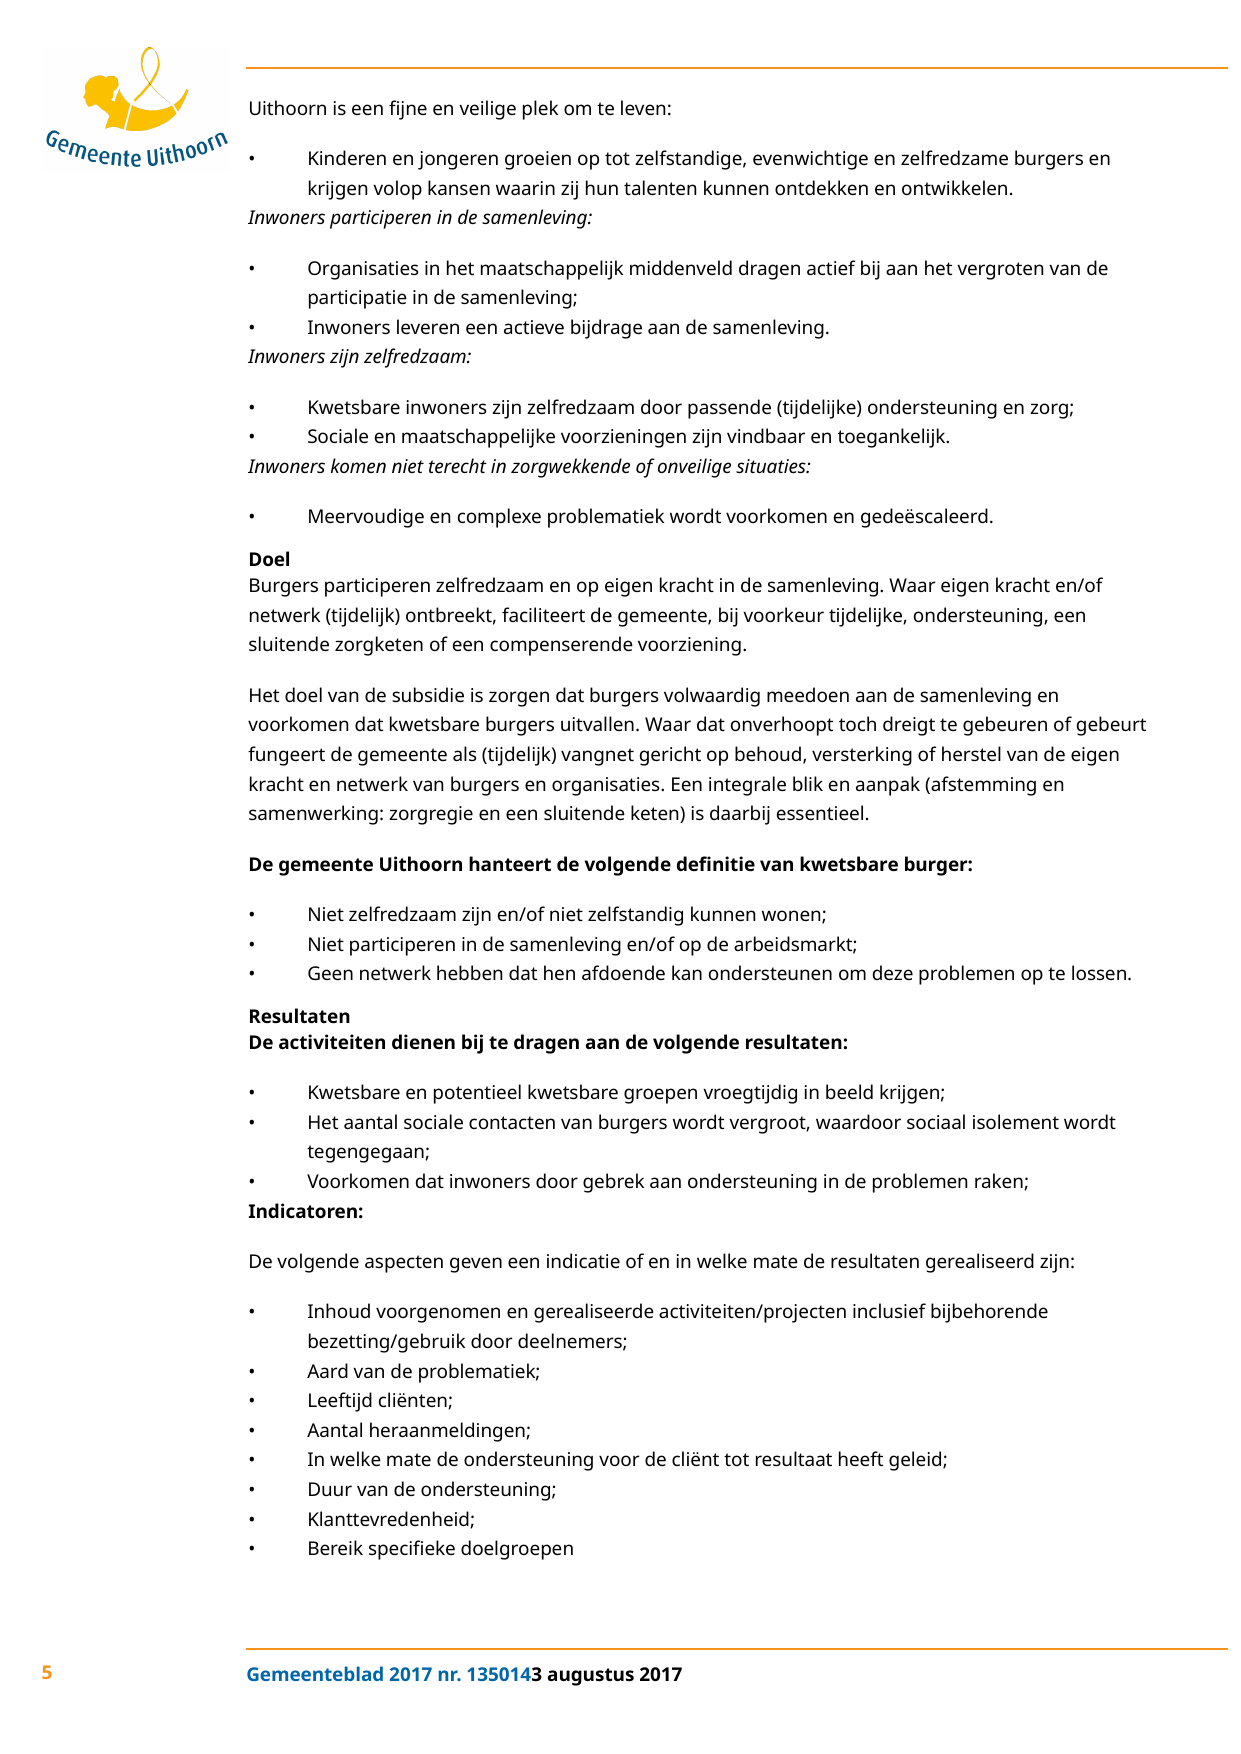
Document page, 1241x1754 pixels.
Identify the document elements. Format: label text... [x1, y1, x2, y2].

list In welke mate de ondersteuning voor de cliënt tot resultaat heeft geleid; [248, 1447, 1152, 1472]
text De activiteiten dienen bij te dragen aan de volgende resultaten: [248, 1029, 1152, 1055]
picture [41, 47, 231, 172]
text De gemeente Uithoorn hanteert de volgende definitie van kwetsbare burger: [248, 851, 1152, 876]
list Bereik specifieke doelgroepen [248, 1535, 1152, 1561]
list Organisaties in het maatschappelijk middenveld dragen actief bij aan het vergroten van de participatie in de samenleving; [248, 255, 1152, 310]
list Geen netwerk hebben dat hen afdoende kan ondersteunen om deze problemen op te lossen. [248, 960, 1152, 986]
text Resultaten [248, 1003, 1152, 1029]
list Sociale en maatschappelijke voorzieningen zijn vindbaar en toegankelijk. [248, 423, 1152, 449]
list Aard van de problematiek; [248, 1358, 1152, 1384]
text Doel [248, 547, 1152, 572]
list Inwoners leveren een actieve bijdrage aan de samenleving. [248, 314, 1152, 340]
list Kwetsbare inwoners zijn zelfredzaam door passende (tijdelijke) ondersteuning en zorg; [248, 394, 1152, 420]
list Voorkomen dat inwoners door gebrek aan ondersteuning in de problemen raken; [248, 1168, 1152, 1194]
list Inhoud voorgenomen en gerealiseerde activiteiten/projecten inclusief bijbehorende bezetting/gebruik door deelnemers; [248, 1299, 1152, 1354]
list Klanttevredenheid; [248, 1506, 1152, 1532]
text Inwoners participeren in de samenleving: [248, 204, 1152, 230]
list Duur van de ondersteuning; [248, 1476, 1152, 1502]
list Kwetsbare en potentieel kwetsbare groepen vroegtijdig in beeld krijgen; [248, 1079, 1152, 1105]
list Niet participeren in de samenleving en/of op de arbeidsmarkt; [248, 931, 1152, 956]
text Uithoorn is een fijne en veilige plek om te leven: [248, 95, 1152, 121]
text De volgende aspecten geven een indicatie of en in welke mate de resultaten gerealiseerd zijn: [248, 1248, 1152, 1274]
list Leeftijd cliënten; [248, 1387, 1152, 1413]
text Indicatoren: [248, 1198, 1152, 1224]
list Meervoudige en complexe problematiek wordt voorkomen en gedeëscaleerd. [248, 503, 1152, 529]
text Burgers participeren zelfredzaam en op eigen kracht in de samenleving. Waar eigen kracht en/of netwerk (tijdelijk) ontbreekt, faciliteert de gemeente, bij voorkeur tijdelijke, ondersteuning, een sluitende zorgketen of een compenserende voorziening. [248, 572, 1152, 657]
text Inwoners zijn zelfredzaam: [248, 343, 1152, 369]
list Niet zelfredzaam zijn en/of niet zelfstandig kunnen wonen; [248, 901, 1152, 927]
list Kinderen en jongeren groeien op tot zelfstandige, evenwichtige en zelfredzame burgers en krijgen volop kansen waarin zij hun talenten kunnen ontdekken en ontwikkelen. [248, 145, 1152, 201]
text Inwoners komen niet terecht in zorgwekkende of onveilige situaties: [248, 453, 1152, 479]
list Het aantal sociale contacten van burgers wordt vergroot, waardoor sociaal isolement wordt tegengegaan; [248, 1109, 1152, 1164]
list Aantal heraanmeldingen; [248, 1417, 1152, 1443]
text Het doel van de subsidie is zorgen dat burgers volwaardig meedoen aan de samenleving en voorkomen dat kwetsbare burgers uitvallen. Waar dat onverhoopt toch dreigt te gebeuren of gebeurt fungeert de gemeente als (tijdelijk) vangnet gericht op behoud, versterking of herstel van de eigen kracht en netwerk van burgers en organisaties. Een integrale blik en aanpak (afstemming en samenwerking: zorgregie en een sluitende keten) is daarbij essentieel. [248, 682, 1152, 826]
